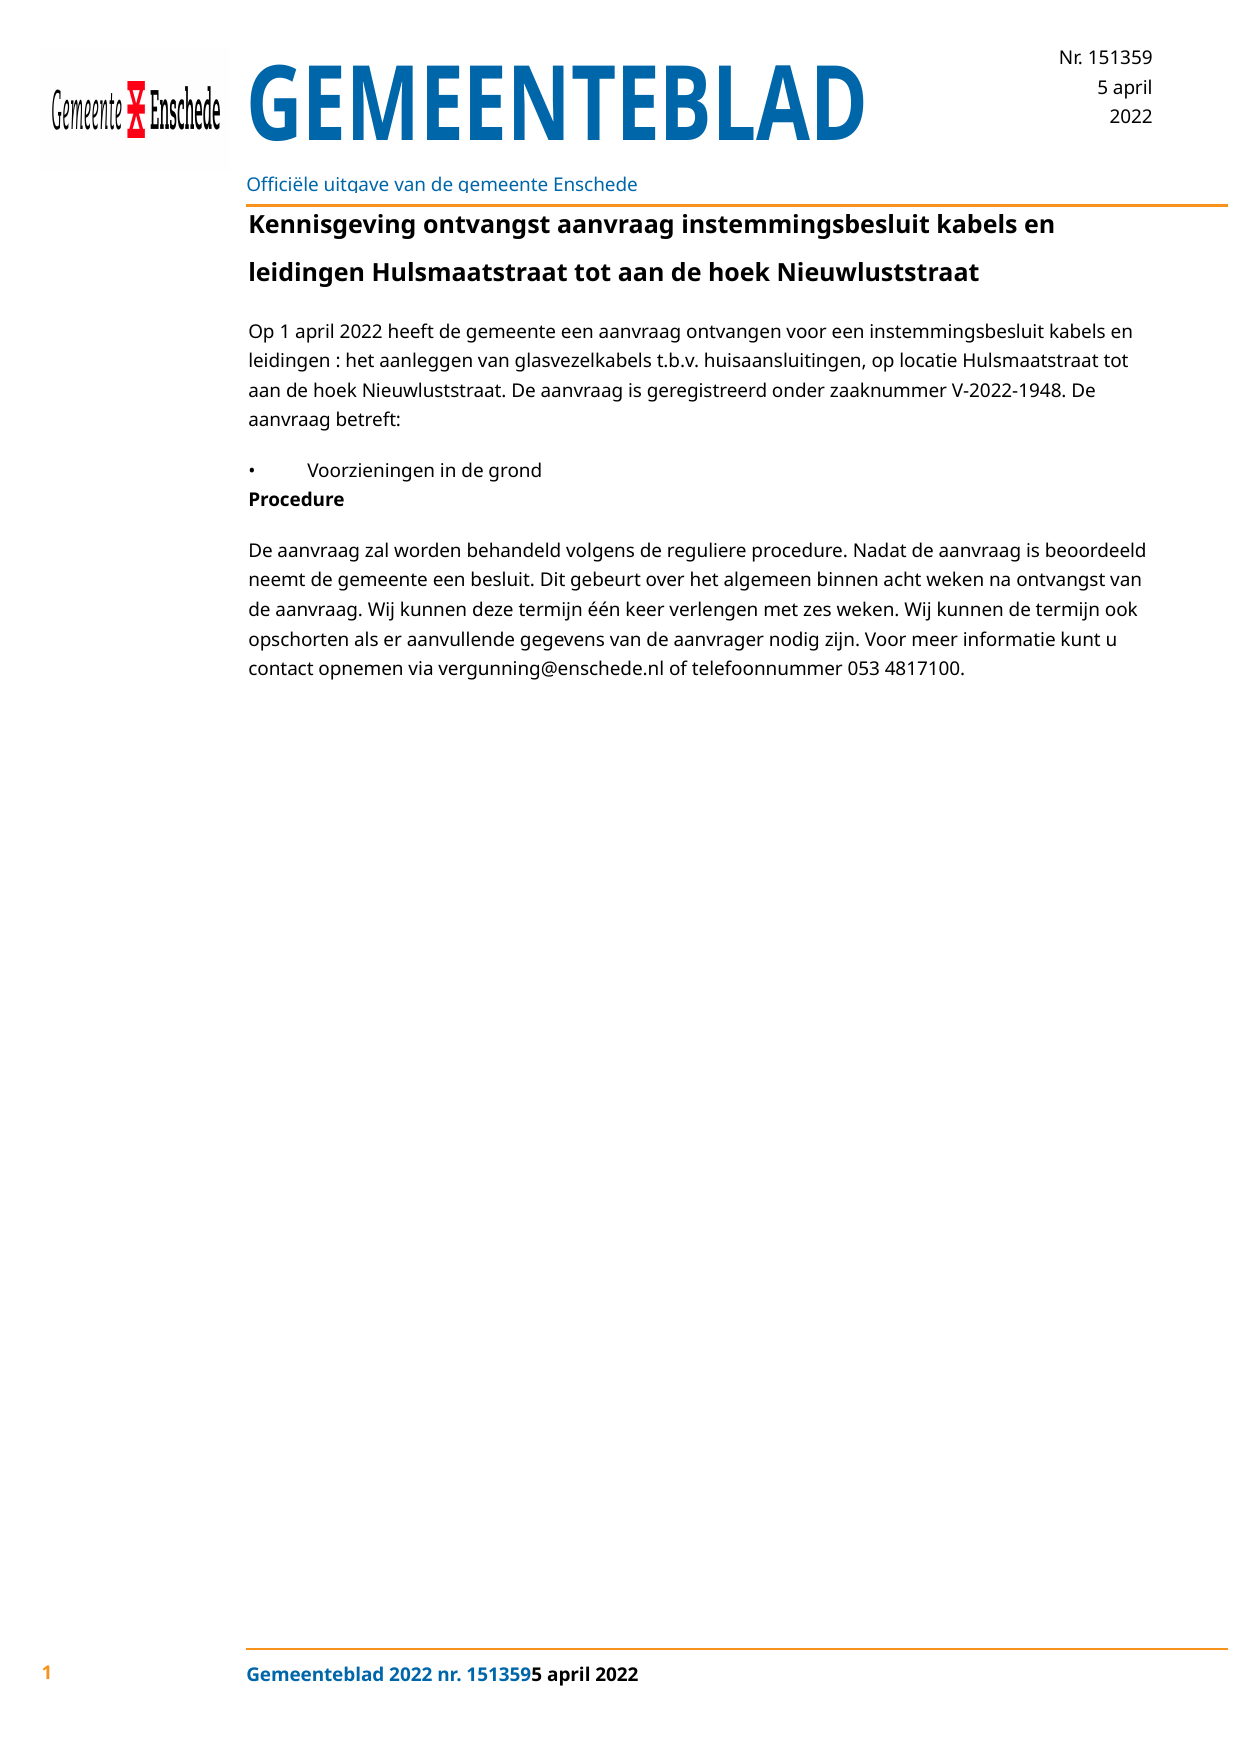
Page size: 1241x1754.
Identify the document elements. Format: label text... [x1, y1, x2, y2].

text Procedure [248, 487, 1152, 512]
text Kennisgeving ontvangst aanvraag instemmingsbesluit kabels en leidingen Hulsmaatstraat tot aan de hoek Nieuwluststraat [248, 207, 1152, 288]
text De aanvraag zal worden behandeld volgens de reguliere procedure. Nadat de aanvraag is beoordeeld neemt de gemeente een besluit. Dit gebeurt over het algemeen binnen acht weken na ontvangst van de aanvraag. Wij kunnen deze termijn één keer verlengen met zes weken. Wij kunnen de termijn ook opschorten als er aanvullende gegevens van de aanvrager nodig zijn. Voor meer informatie kunt u contact opnemen via vergunning@enschede.nl of telefoonnummer 053 4817100. [248, 537, 1152, 681]
picture [41, 47, 231, 172]
text Op 1 april 2022 heeft de gemeente een aanvraag ontvangen voor een instemmingsbesluit kabels en leidingen : het aanleggen van glasvezelkabels t.b.v. huisaansluitingen, op locatie Hulsmaatstraat tot aan de hoek Nieuwluststraat. De aanvraag is geregistreerd onder zaaknummer V-2022-1948. De aanvraag betreft: [248, 318, 1152, 432]
list Voorzieningen in de grond [248, 457, 1152, 483]
